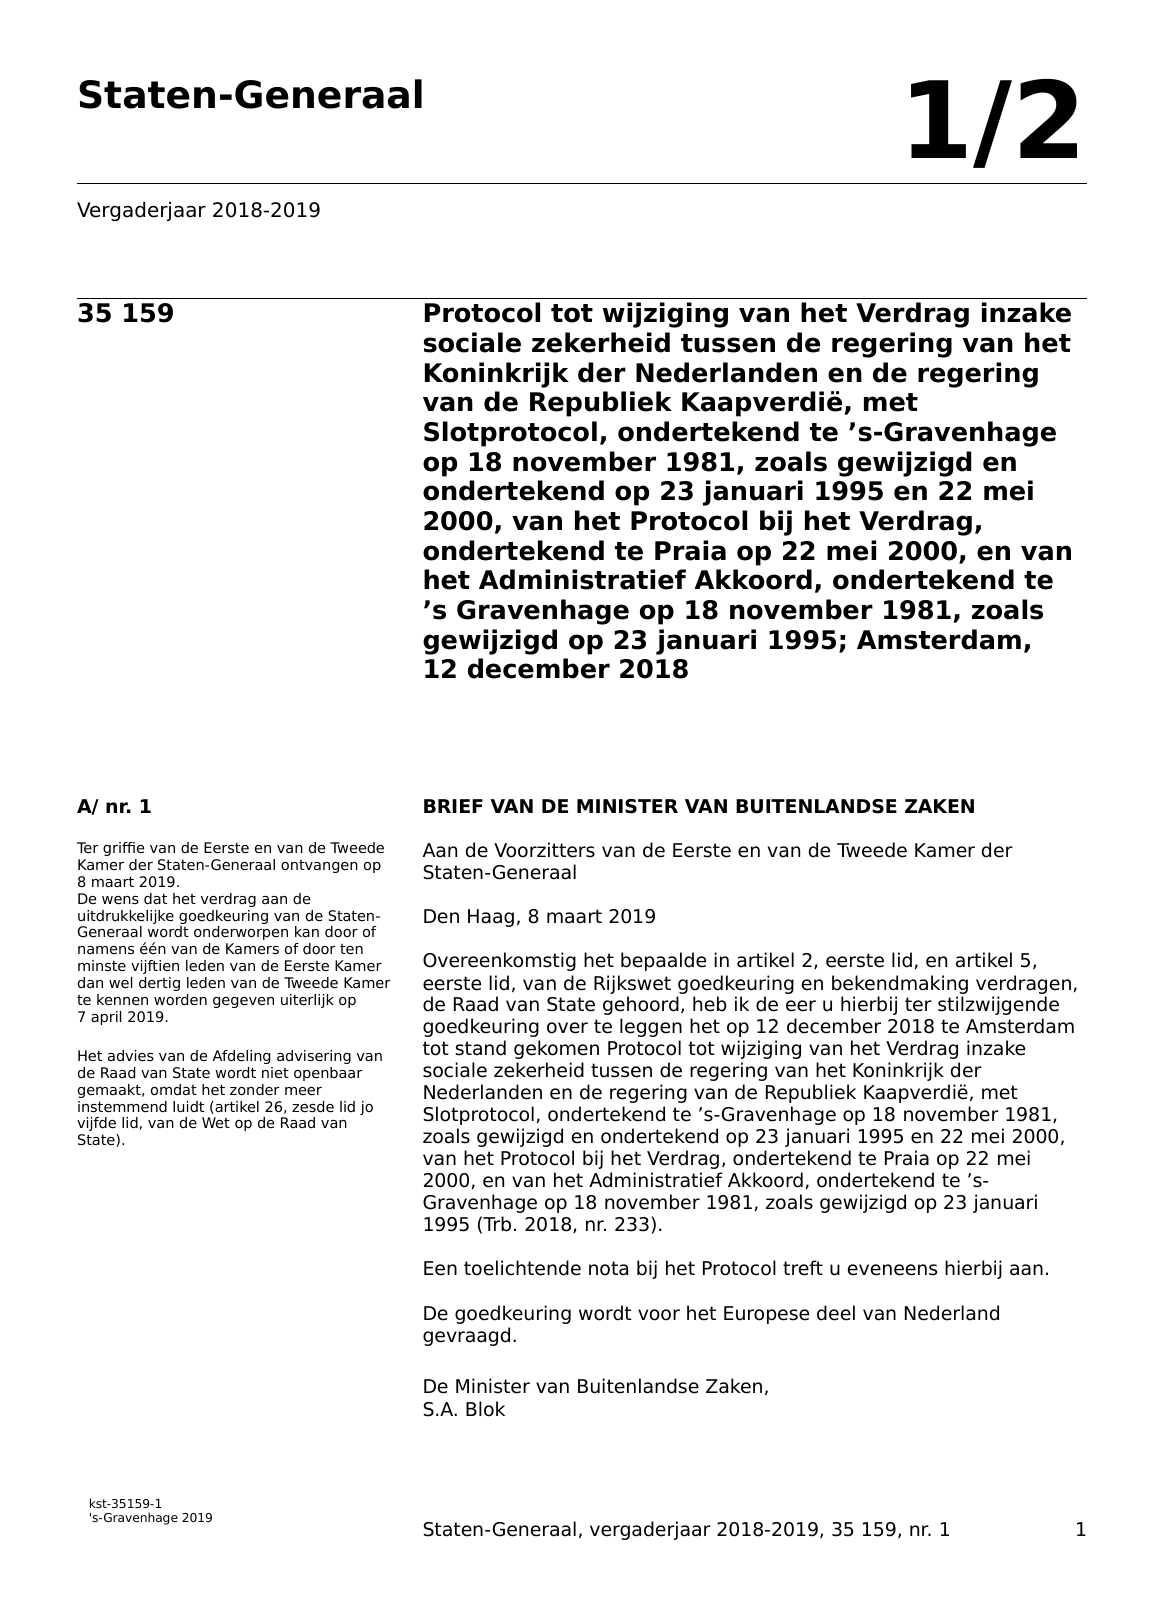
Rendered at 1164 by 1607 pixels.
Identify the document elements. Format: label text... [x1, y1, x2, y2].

subtitle A/ nr. 1 BRIEF VAN DE MINISTER VAN BUITENLANDSE ZAKEN [77, 796, 1087, 818]
text kst-35159-1 [88, 1497, 323, 1511]
text De Minister van Buitenlandse Zaken, S.A. Blok [422, 1376, 1087, 1420]
text [77, 1026, 399, 1048]
text De goedkeuring wordt voor het Europese deel van Nederland gevraagd. [422, 1302, 1087, 1346]
text Een toelichtende nota bij het Protocol treft u eveneens hierbij aan. [422, 1258, 1087, 1280]
text Ter griffie van de Eerste en van de Tweede Kamer der Staten-Generaal ontvangen op 8 maart 2019. [77, 840, 399, 891]
table_header Staten-Generaal [77, 59, 886, 183]
table_header 1/2 [886, 59, 1087, 183]
text De wens dat het verdrag aan de uitdrukkelijke goedkeuring van de Staten-Generaal wordt onderworpen kan door of namens één van de Kamers of door ten minste vijftien leden van de Eerste Kamer dan wel dertig leden van de Tweede Kamer te kennen worden gegeven uiterlijk op 7 april 2019. [77, 891, 399, 1026]
table_cell Vergaderjaar 2018-2019 [77, 184, 1087, 298]
text Den Haag, 8 maart 2019 [422, 906, 1087, 928]
text Overeenkomstig het bepaalde in artikel 2, eerste lid, en artikel 5, eerste lid, van de Rijkswet goedkeuring en bekendmaking verdragen, de Raad van State gehoord, heb ik de eer u hierbij ter stilzwijgende goedkeuring over te leggen het op 12 december 2018 te Amsterdam tot stand gekomen Protocol tot wijziging van het Verdrag inzake sociale zekerheid tussen de regering van het Koninkrijk der Nederlanden en de regering van de Republiek Kaapverdië, met Slotprotocol, ondertekend te ’s-Gravenhage op 18 november 1981, zoals gewijzigd en ondertekend op 23 januari 1995 en 22 mei 2000, van het Protocol bij het Verdrag, ondertekend te Praia op 22 mei 2000, en van het Administratief Akkoord, ondertekend te ’s-Gravenhage op 18 november 1981, zoals gewijzigd op 23 januari 1995 (Trb. 2018, nr. 233). [422, 950, 1087, 1236]
text Het advies van de Afdeling advisering van de Raad van State wordt niet openbaar gemaakt, omdat het zonder meer instemmend luidt (artikel 26, zesde lid jo vijfde lid, van de Wet op de Raad van State). [77, 1048, 399, 1149]
text 's-Gravenhage 2019 [88, 1511, 323, 1525]
text Aan de Voorzitters van de Eerste en van de Tweede Kamer der Staten-Generaal [422, 840, 1087, 884]
subtitle 35 159 Protocol tot wijziging van het Verdrag inzake sociale zekerheid tussen de regering van het Koninkrijk der Nederlanden en de regering van de Republiek Kaapverdië, met Slotprotocol, ondertekend te ’s-Gravenhage op 18 november 1981, zoals gewijzigd en ondertekend op 23 januari 1995 en 22 mei 2000, van het Protocol bij het Verdrag, ondertekend te Praia op 22 mei 2000, en van het Administratief Akkoord, ondertekend te ’s Gravenhage op 18 november 1981, zoals gewijzigd op 23 januari 1995; Amsterdam, 12 december 2018 [77, 299, 1087, 685]
